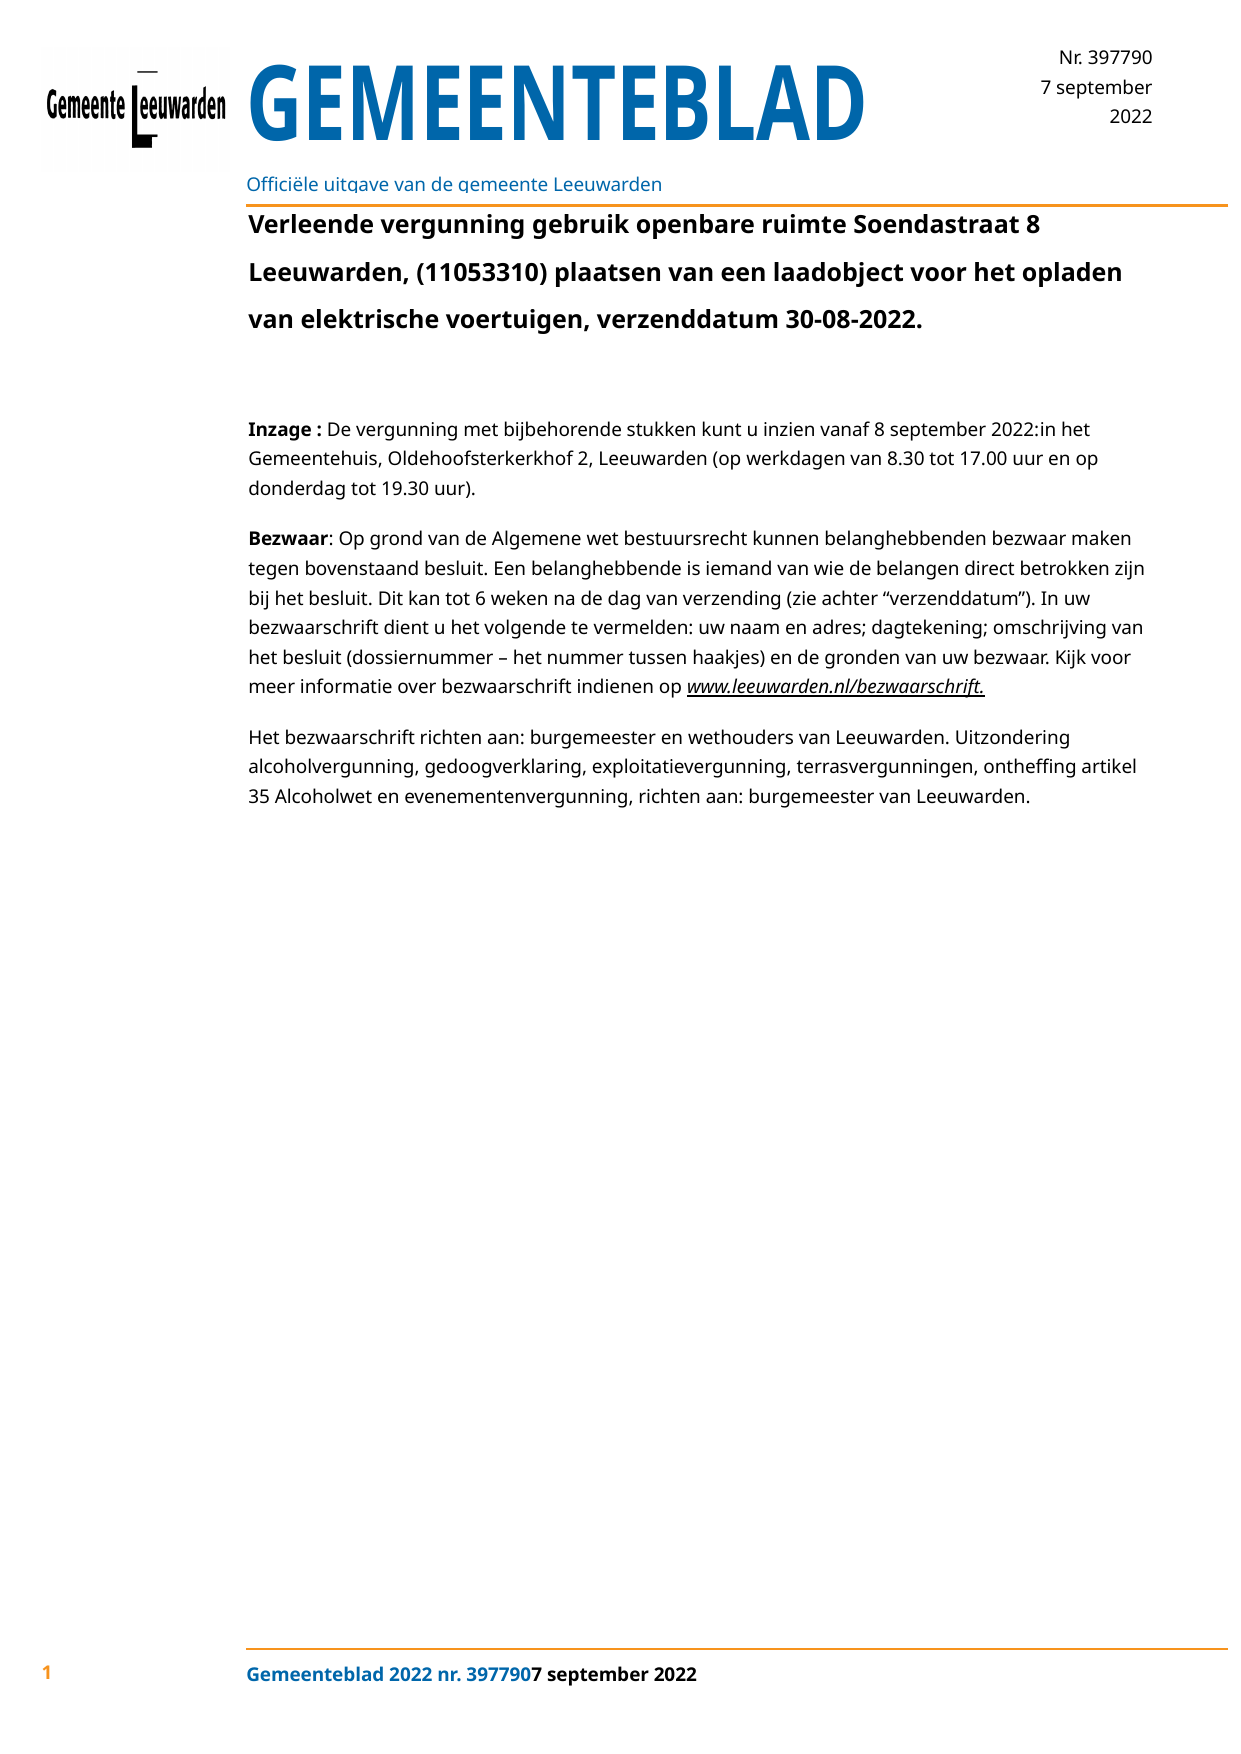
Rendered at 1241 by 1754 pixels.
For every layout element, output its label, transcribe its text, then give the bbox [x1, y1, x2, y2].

text Verleende vergunning gebruik openbare ruimte Soendastraat 8 Leeuwarden, (11053310) plaatsen van een laadobject voor het opladen van elektrische voertuigen, verzenddatum 30-08-2022. [248, 207, 1152, 336]
text Inzage : De vergunning met bijbehorende stukken kunt u inzien vanaf 8 september 2022:in het Gemeentehuis, Oldehoofsterkerkhof 2, Leeuwarden (op werkdagen van 8.30 tot 17.00 uur en op donderdag tot 19.30 uur). [248, 416, 1152, 501]
picture [41, 47, 231, 172]
text Bezwaar: Op grond van de Algemene wet bestuursrecht kunnen belanghebbenden bezwaar maken tegen bovenstaand besluit. Een belanghebbende is iemand van wie de belangen direct betrokken zijn bij het besluit. Dit kan tot 6 weken na de dag van verzending (zie achter “verzenddatum”). In uw bezwaarschrift dient u het volgende te vermelden: uw naam en adres; dagtekening; omschrijving van het besluit (dossiernummer – het nummer tussen haakjes) en de gronden van uw bezwaar. Kijk voor meer informatie over bezwaarschrift indienen op www.leeuwarden.nl/bezwaarschrift. [248, 526, 1152, 699]
text Het bezwaarschrift richten aan: burgemeester en wethouders van Leeuwarden. Uitzondering alcoholvergunning, gedoogverklaring, exploitatievergunning, terrasvergunningen, ontheffing artikel 35 Alcoholwet en evenementenvergunning, richten aan: burgemeester van Leeuwarden. [248, 724, 1152, 809]
